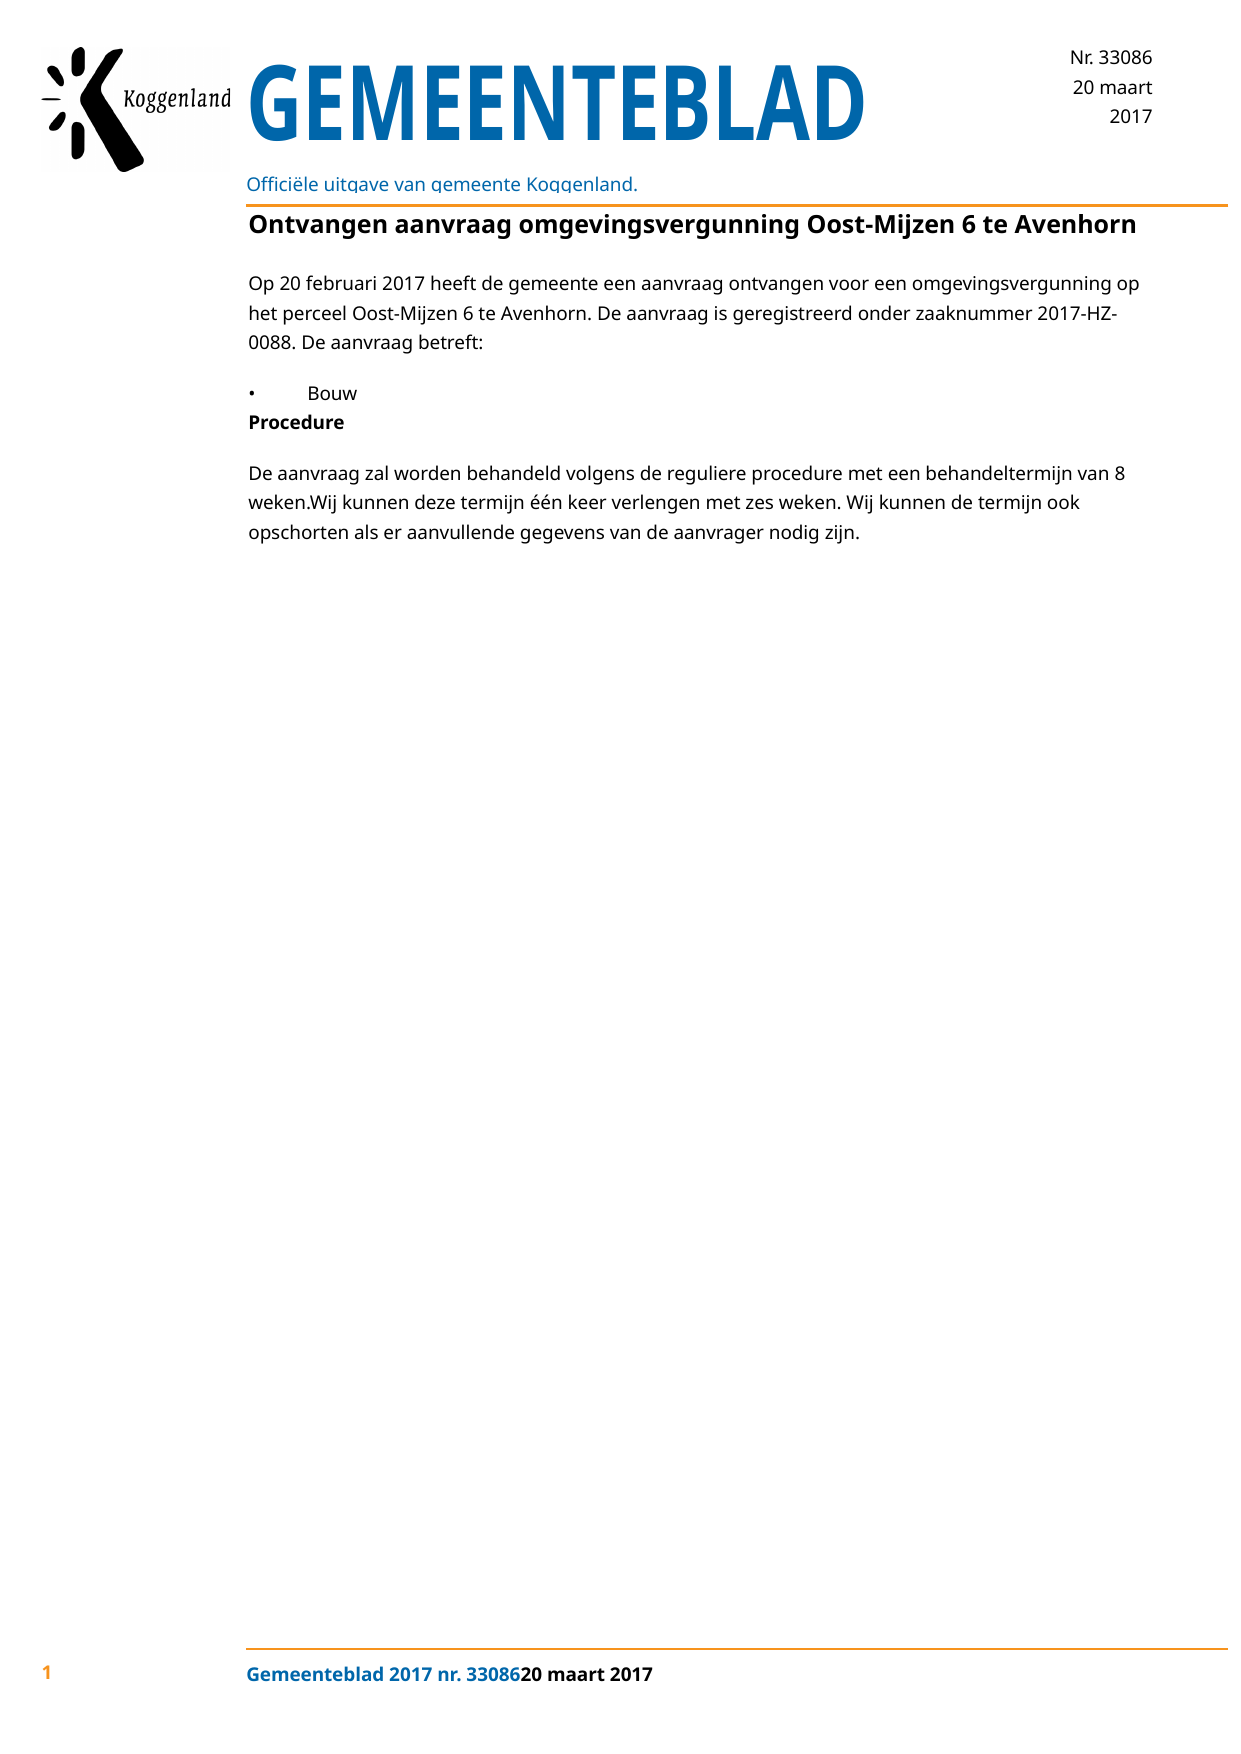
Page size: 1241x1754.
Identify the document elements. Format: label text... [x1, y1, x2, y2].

text Ontvangen aanvraag omgevingsvergunning Oost-Mijzen 6 te Avenhorn [248, 207, 1152, 241]
list Bouw [248, 380, 1152, 406]
text De aanvraag zal worden behandeld volgens de reguliere procedure met een behandeltermijn van 8 weken.Wij kunnen deze termijn één keer verlengen met zes weken. Wij kunnen de termijn ook opschorten als er aanvullende gegevens van de aanvrager nodig zijn. [248, 460, 1152, 545]
picture [41, 47, 231, 172]
text Procedure [248, 409, 1152, 435]
text Op 20 februari 2017 heeft de gemeente een aanvraag ontvangen voor een omgevingsvergunning op het perceel Oost-Mijzen 6 te Avenhorn. De aanvraag is geregistreerd onder zaaknummer 2017-HZ-0088. De aanvraag betreft: [248, 270, 1152, 355]
